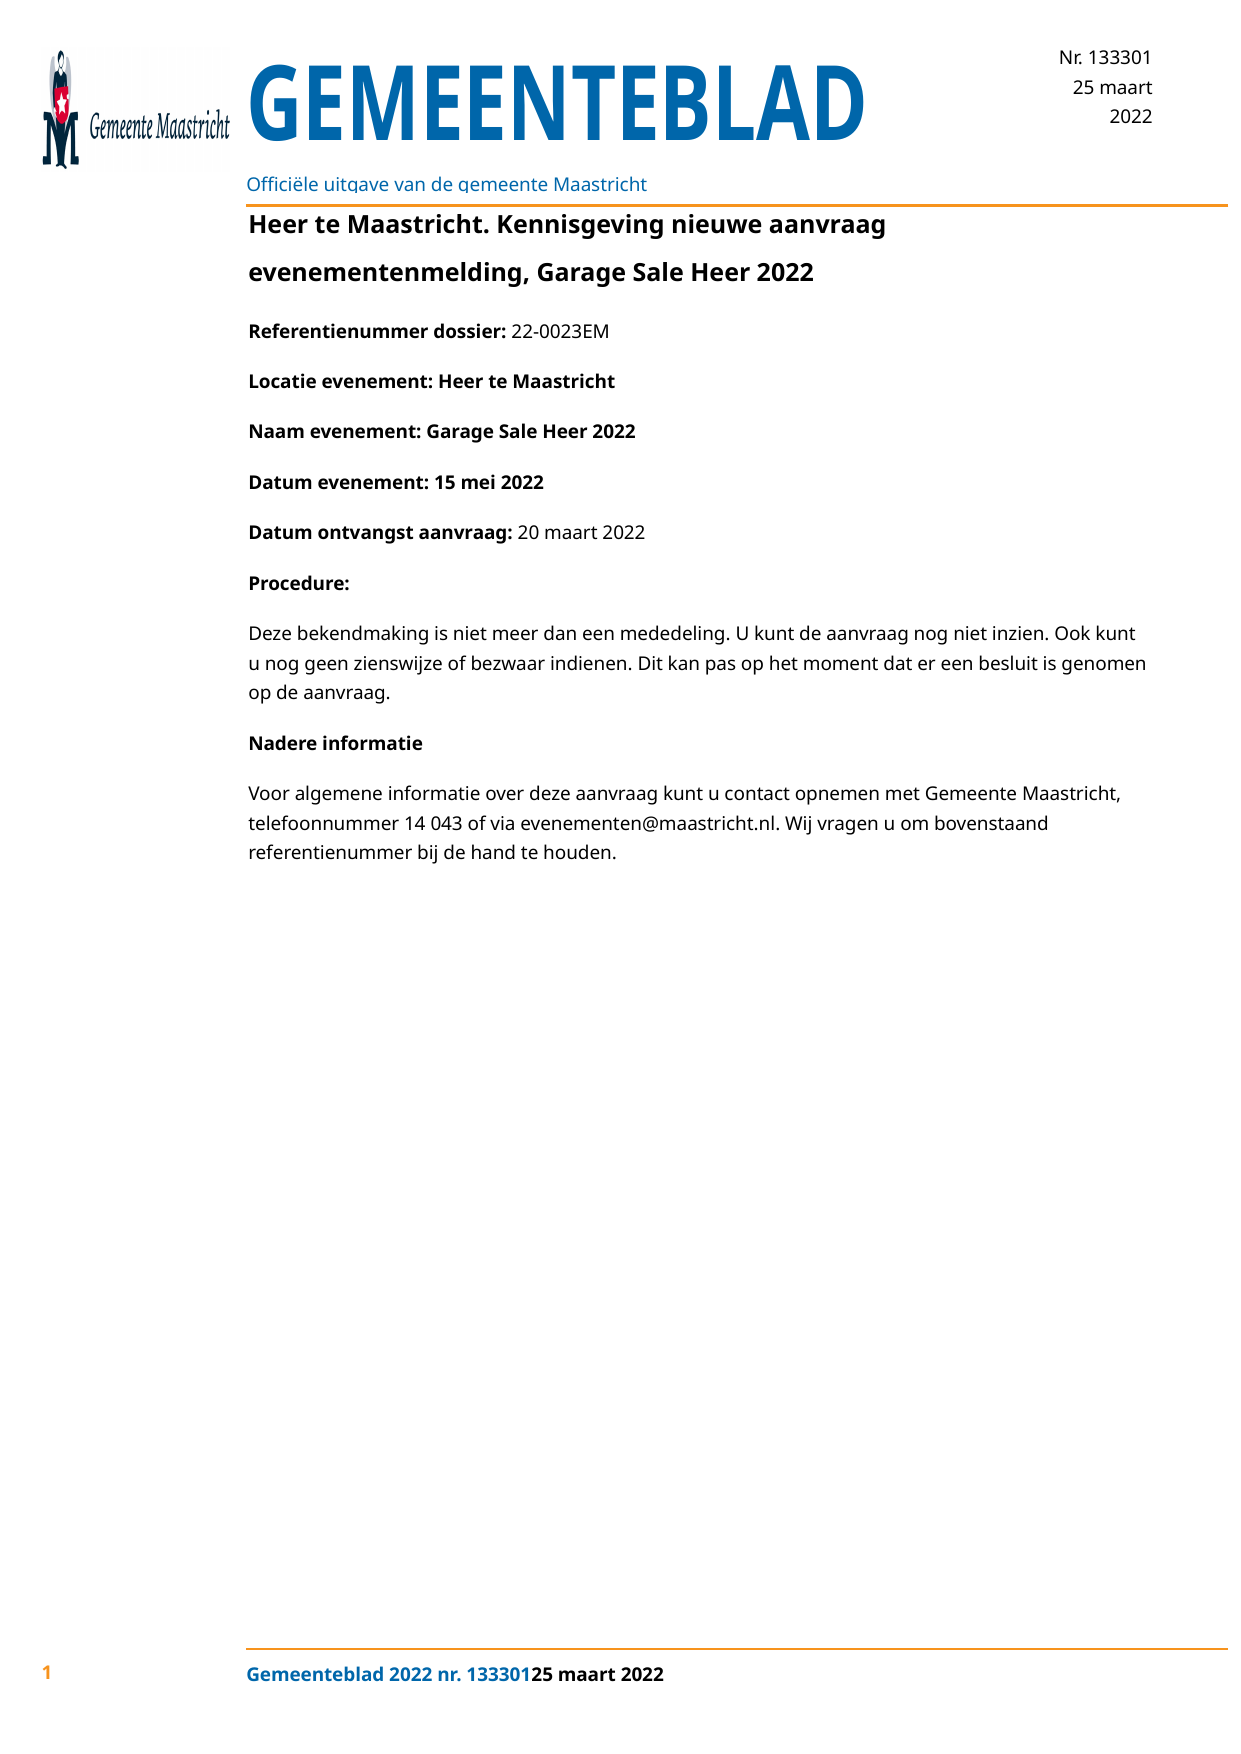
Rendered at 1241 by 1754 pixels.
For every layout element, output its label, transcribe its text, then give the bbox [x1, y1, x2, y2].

text Procedure: [248, 570, 1152, 596]
text Nadere informatie [248, 730, 1152, 756]
text Naam evenement: Garage Sale Heer 2022 [248, 419, 1152, 444]
text Referentienummer dossier: 22-0023EM [248, 318, 1152, 344]
picture [41, 47, 231, 172]
text Datum ontvangst aanvraag: 20 maart 2022 [248, 519, 1152, 545]
text Deze bekendmaking is niet meer dan een mededeling. U kunt de aanvraag nog niet inzien. Ook kunt u nog geen zienswijze of bezwaar indienen. Dit kan pas op het moment dat er een besluit is genomen op de aanvraag. [248, 620, 1152, 705]
text Heer te Maastricht. Kennisgeving nieuwe aanvraag evenementenmelding, Garage Sale Heer 2022 [248, 207, 1152, 288]
text Datum evenement: 15 mei 2022 [248, 469, 1152, 495]
text Locatie evenement: Heer te Maastricht [248, 368, 1152, 394]
text Voor algemene informatie over deze aanvraag kunt u contact opnemen met Gemeente Maastricht, telefoonnummer 14 043 of via evenementen@maastricht.nl. Wij vragen u om bovenstaand referentienummer bij de hand te houden. [248, 780, 1152, 865]
